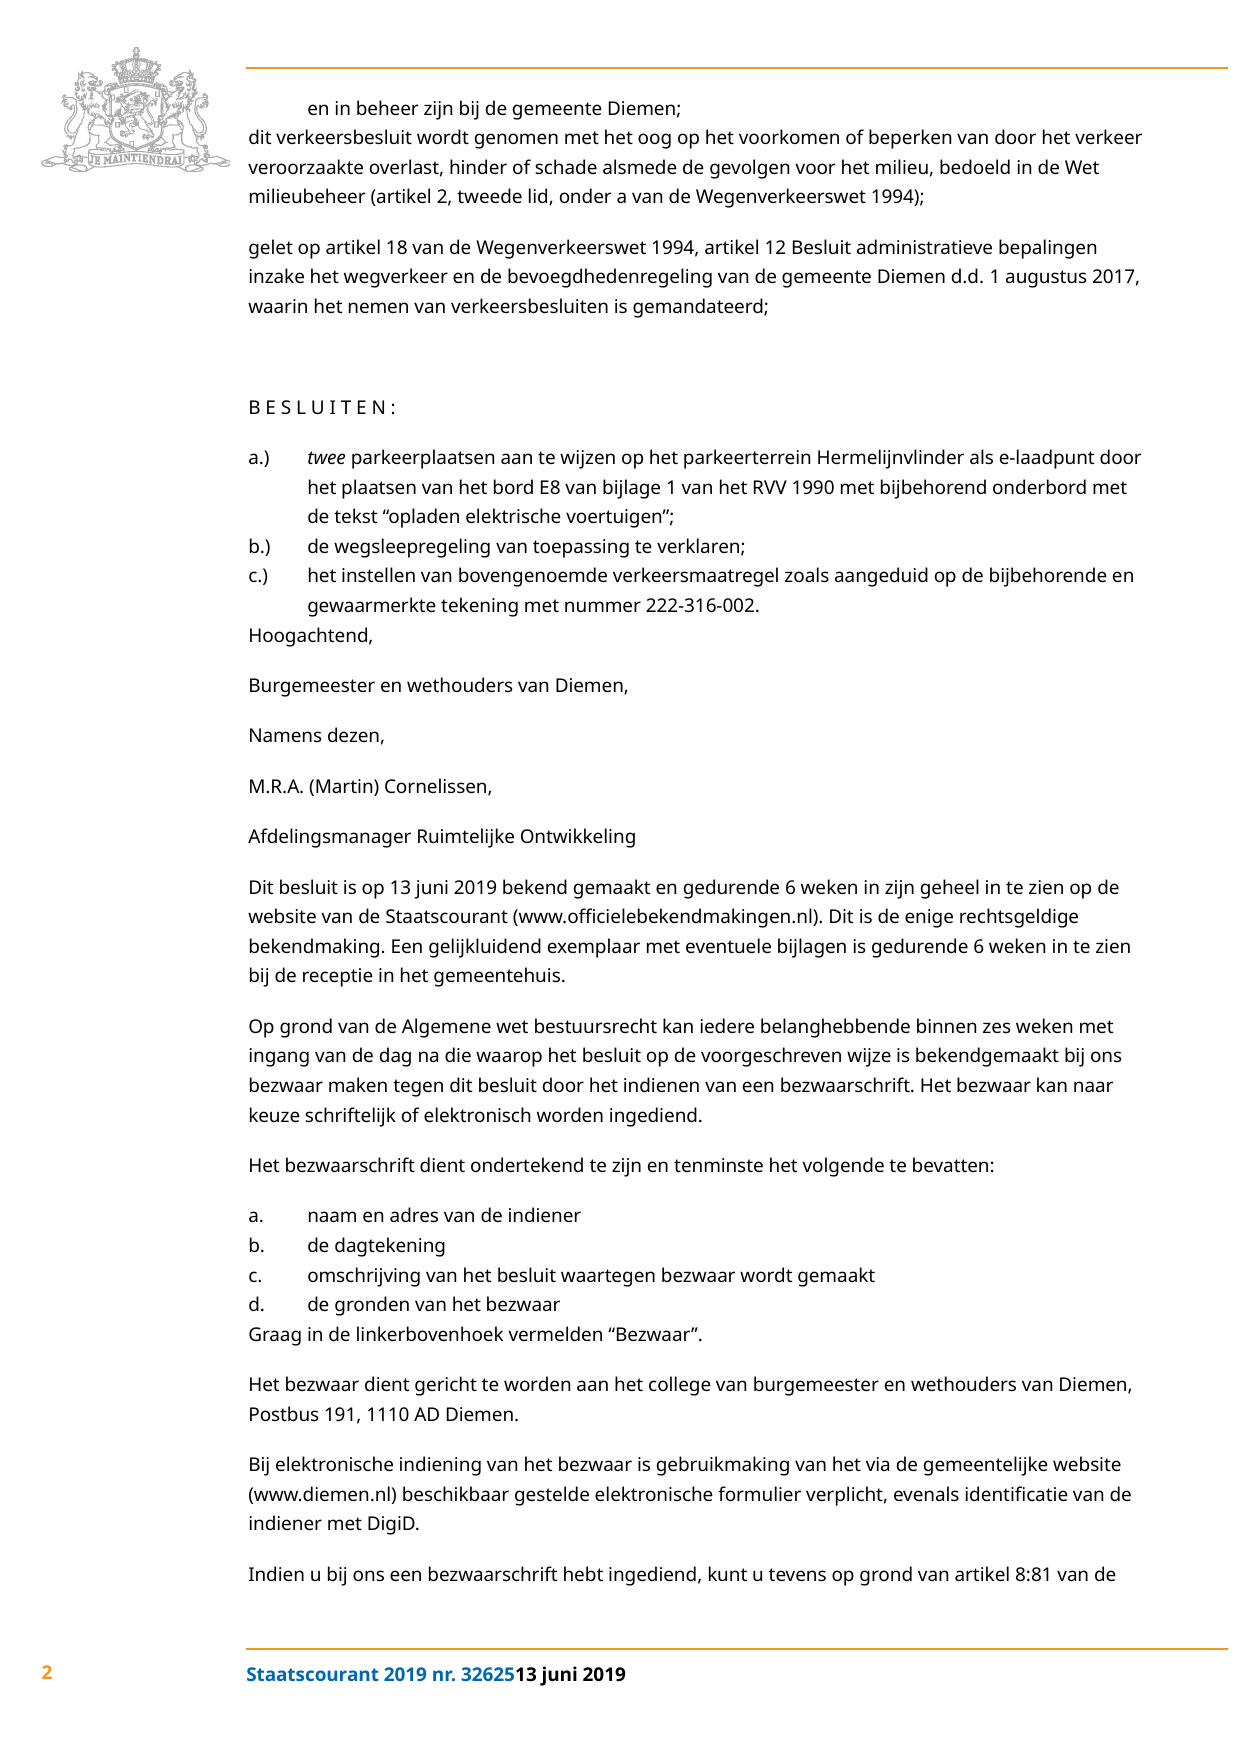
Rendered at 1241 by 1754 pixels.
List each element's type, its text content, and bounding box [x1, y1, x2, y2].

list en in beheer zijn bij de gemeente Diemen; [248, 95, 1152, 121]
text M.R.A. (Martin) Cornelissen, [248, 773, 1152, 799]
text Afdelingsmanager Ruimtelijke Ontwikkeling [248, 823, 1152, 849]
list omschrijving van het besluit waartegen bezwaar wordt gemaakt [248, 1262, 1152, 1288]
text Graag in de linkerbovenhoek vermelden “Bezwaar”. [248, 1321, 1152, 1347]
text Op grond van de Algemene wet bestuursrecht kan iedere belanghebbende binnen zes weken met ingang van de dag na die waarop het besluit op de voorgeschreven wijze is bekendgemaakt bij ons bezwaar maken tegen dit besluit door het indienen van een bezwaarschrift. Het bezwaar kan naar keuze schriftelijk of elektronisch worden ingediend. [248, 1013, 1152, 1128]
text Indien u bij ons een bezwaarschrift hebt ingediend, kunt u tevens op grond van artikel 8:81 van de [248, 1561, 1152, 1587]
picture [41, 47, 231, 172]
text Dit besluit is op 13 juni 2019 bekend gemaakt en gedurende 6 weken in zijn geheel in te zien op de website van de Staatscourant (www.officielebekendmakingen.nl). Dit is de enige rechtsgeldige bekendmaking. Een gelijkluidend exemplaar met eventuele bijlagen is gedurende 6 weken in te zien bij de receptie in het gemeentehuis. [248, 874, 1152, 988]
list de wegsleepregeling van toepassing te verklaren; [248, 533, 1152, 559]
list twee parkeerplaatsen aan te wijzen op het parkeerterrein Hermelijnvlinder als e-laadpunt door het plaatsen van het bord E8 van bijlage 1 van het RVV 1990 met bijbehorend onderbord met de tekst “opladen elektrische voertuigen”; [248, 444, 1152, 529]
text gelet op artikel 18 van de Wegenverkeerswet 1994, artikel 12 Besluit administratieve bepalingen inzake het wegverkeer en de bevoegdhedenregeling van de gemeente Diemen d.d. 1 augustus 2017, waarin het nemen van verkeersbesluiten is gemandateerd; [248, 234, 1152, 319]
list de gronden van het bezwaar [248, 1291, 1152, 1317]
list het instellen van bovengenoemde verkeersmaatregel zoals aangeduid op de bijbehorende en gewaarmerkte tekening met nummer 222-316-002. [248, 563, 1152, 618]
text dit verkeersbesluit wordt genomen met het oog op het voorkomen of beperken van door het verkeer veroorzaakte overlast, hinder of schade alsmede de gevolgen voor het milieu, bedoeld in de Wet milieubeheer (artikel 2, tweede lid, onder a van de Wegenverkeerswet 1994); [248, 124, 1152, 209]
list de dagtekening [248, 1232, 1152, 1258]
text Het bezwaar dient gericht te worden aan het college van burgemeester en wethouders van Diemen, Postbus 191, 1110 AD Diemen. [248, 1371, 1152, 1427]
text Namens dezen, [248, 723, 1152, 748]
text B E S L U I T E N : [248, 394, 1152, 420]
text Burgemeester en wethouders van Diemen, [248, 672, 1152, 698]
text Bij elektronische indiening van het bezwaar is gebruikmaking van het via de gemeentelijke website (www.diemen.nl) beschikbaar gestelde elektronische formulier verplicht, evenals identificatie van de indiener met DigiD. [248, 1451, 1152, 1536]
text Hoogachtend, [248, 622, 1152, 648]
text Het bezwaarschrift dient ondertekend te zijn en tenminste het volgende te bevatten: [248, 1152, 1152, 1178]
list naam en adres van de indiener [248, 1203, 1152, 1228]
